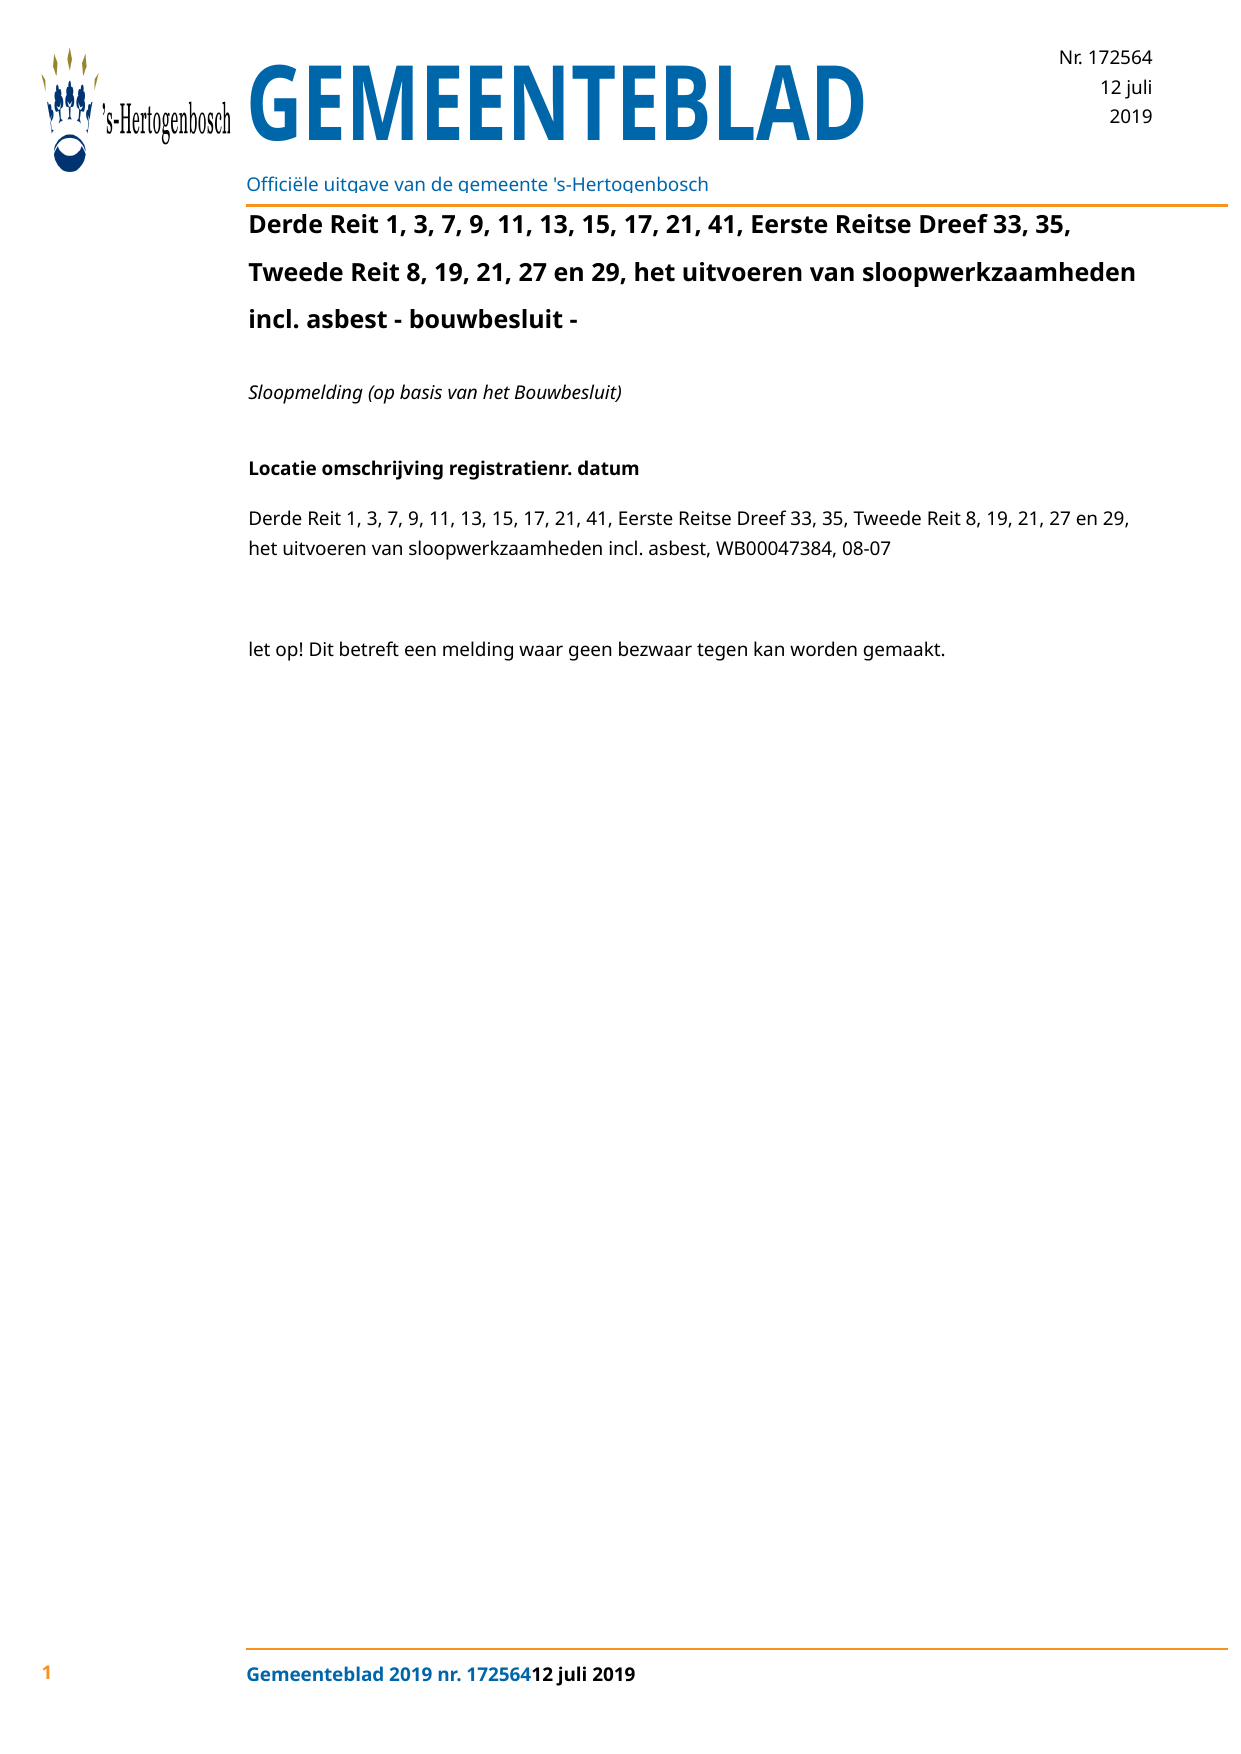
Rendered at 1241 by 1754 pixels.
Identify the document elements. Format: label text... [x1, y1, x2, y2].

text Sloopmelding (op basis van het Bouwbesluit) [248, 379, 1152, 405]
text Derde Reit 1, 3, 7, 9, 11, 13, 15, 17, 21, 41, Eerste Reitse Dreef 33, 35, Tweede Reit 8, 19, 21, 27 en 29, het uitvoeren van sloopwerkzaamheden incl. asbest - bouwbesluit - [248, 207, 1152, 336]
text let op! Dit betreft een melding waar geen bezwaar tegen kan worden gemaakt. [248, 636, 1152, 662]
text Locatie omschrijving registratienr. datum [248, 455, 1152, 481]
picture [41, 47, 231, 172]
text Derde Reit 1, 3, 7, 9, 11, 13, 15, 17, 21, 41, Eerste Reitse Dreef 33, 35, Tweede Reit 8, 19, 21, 27 en 29, het uitvoeren van sloopwerkzaamheden incl. asbest, WB00047384, 08-07 [248, 506, 1152, 561]
